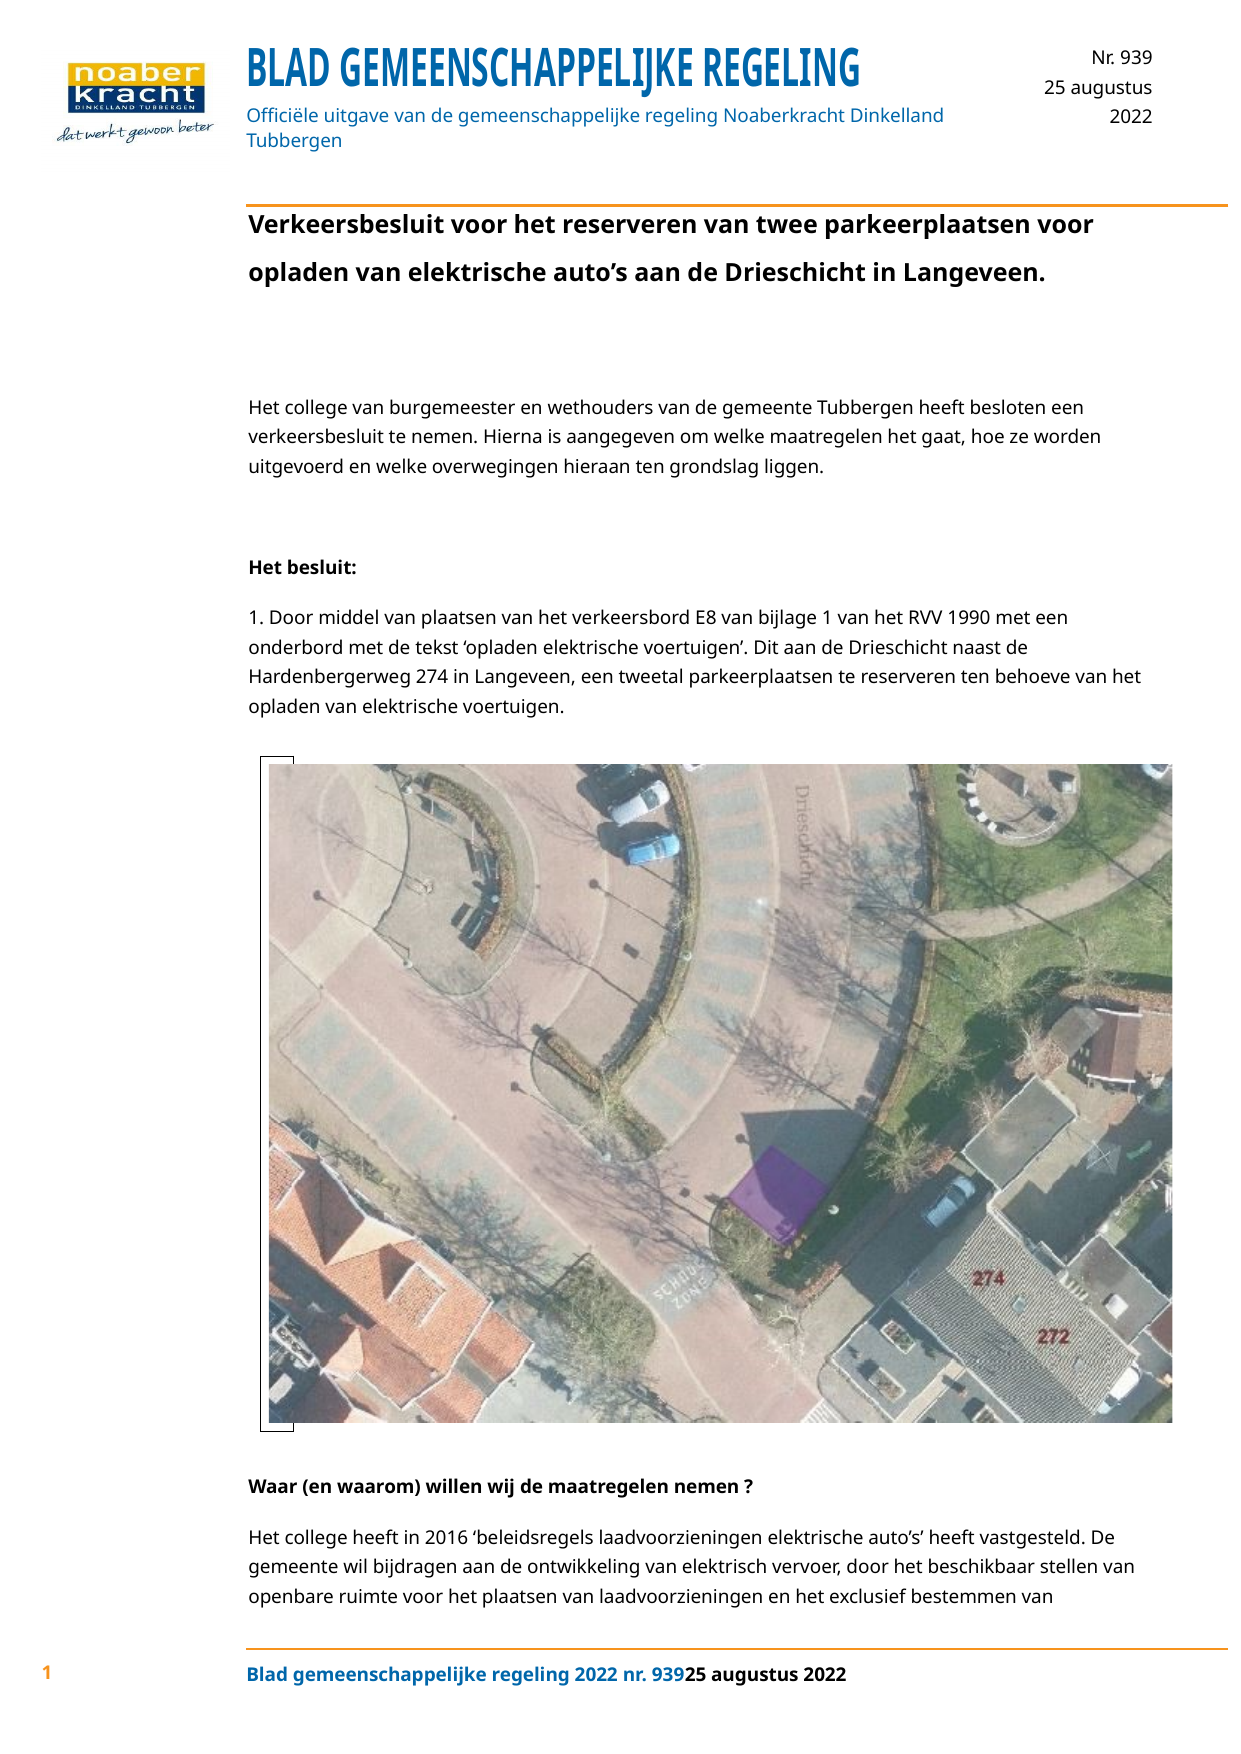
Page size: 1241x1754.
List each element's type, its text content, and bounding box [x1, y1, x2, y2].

text 1. Door middel van plaatsen van het verkeersbord E8 van bijlage 1 van het RVV 1990 met een onderbord met de tekst ‘opladen elektrische voertuigen’. Dit aan de Drieschicht naast de Hardenbergerweg 274 in Langeveen, een tweetal parkeerplaatsen te reserveren ten behoeve van het opladen van elektrische voertuigen. [248, 604, 1152, 719]
text Waar (en waarom) willen wij de maatregelen nemen ? [248, 1474, 1152, 1499]
picture [268, 764, 1173, 1423]
picture [41, 47, 231, 172]
text Het besluit: [248, 554, 1152, 580]
text Verkeersbesluit voor het reserveren van twee parkeerplaatsen voor opladen van elektrische auto’s aan de Drieschicht in Langeveen. [248, 207, 1152, 288]
text Het college heeft in 2016 ‘beleidsregels laadvoorzieningen elektrische auto’s’ heeft vastgesteld. De gemeente wil bijdragen aan de ontwikkeling van elektrisch vervoer, door het beschikbaar stellen van openbare ruimte voor het plaatsen van laadvoorzieningen en het exclusief bestemmen van [248, 1524, 1152, 1609]
text Het college van burgemeester en wethouders van de gemeente Tubbergen heeft besloten een verkeersbesluit te nemen. Hierna is aangegeven om welke maatregelen het gaat, hoe ze worden uitgevoerd en welke overwegingen hieraan ten grondslag liggen. [248, 394, 1152, 479]
